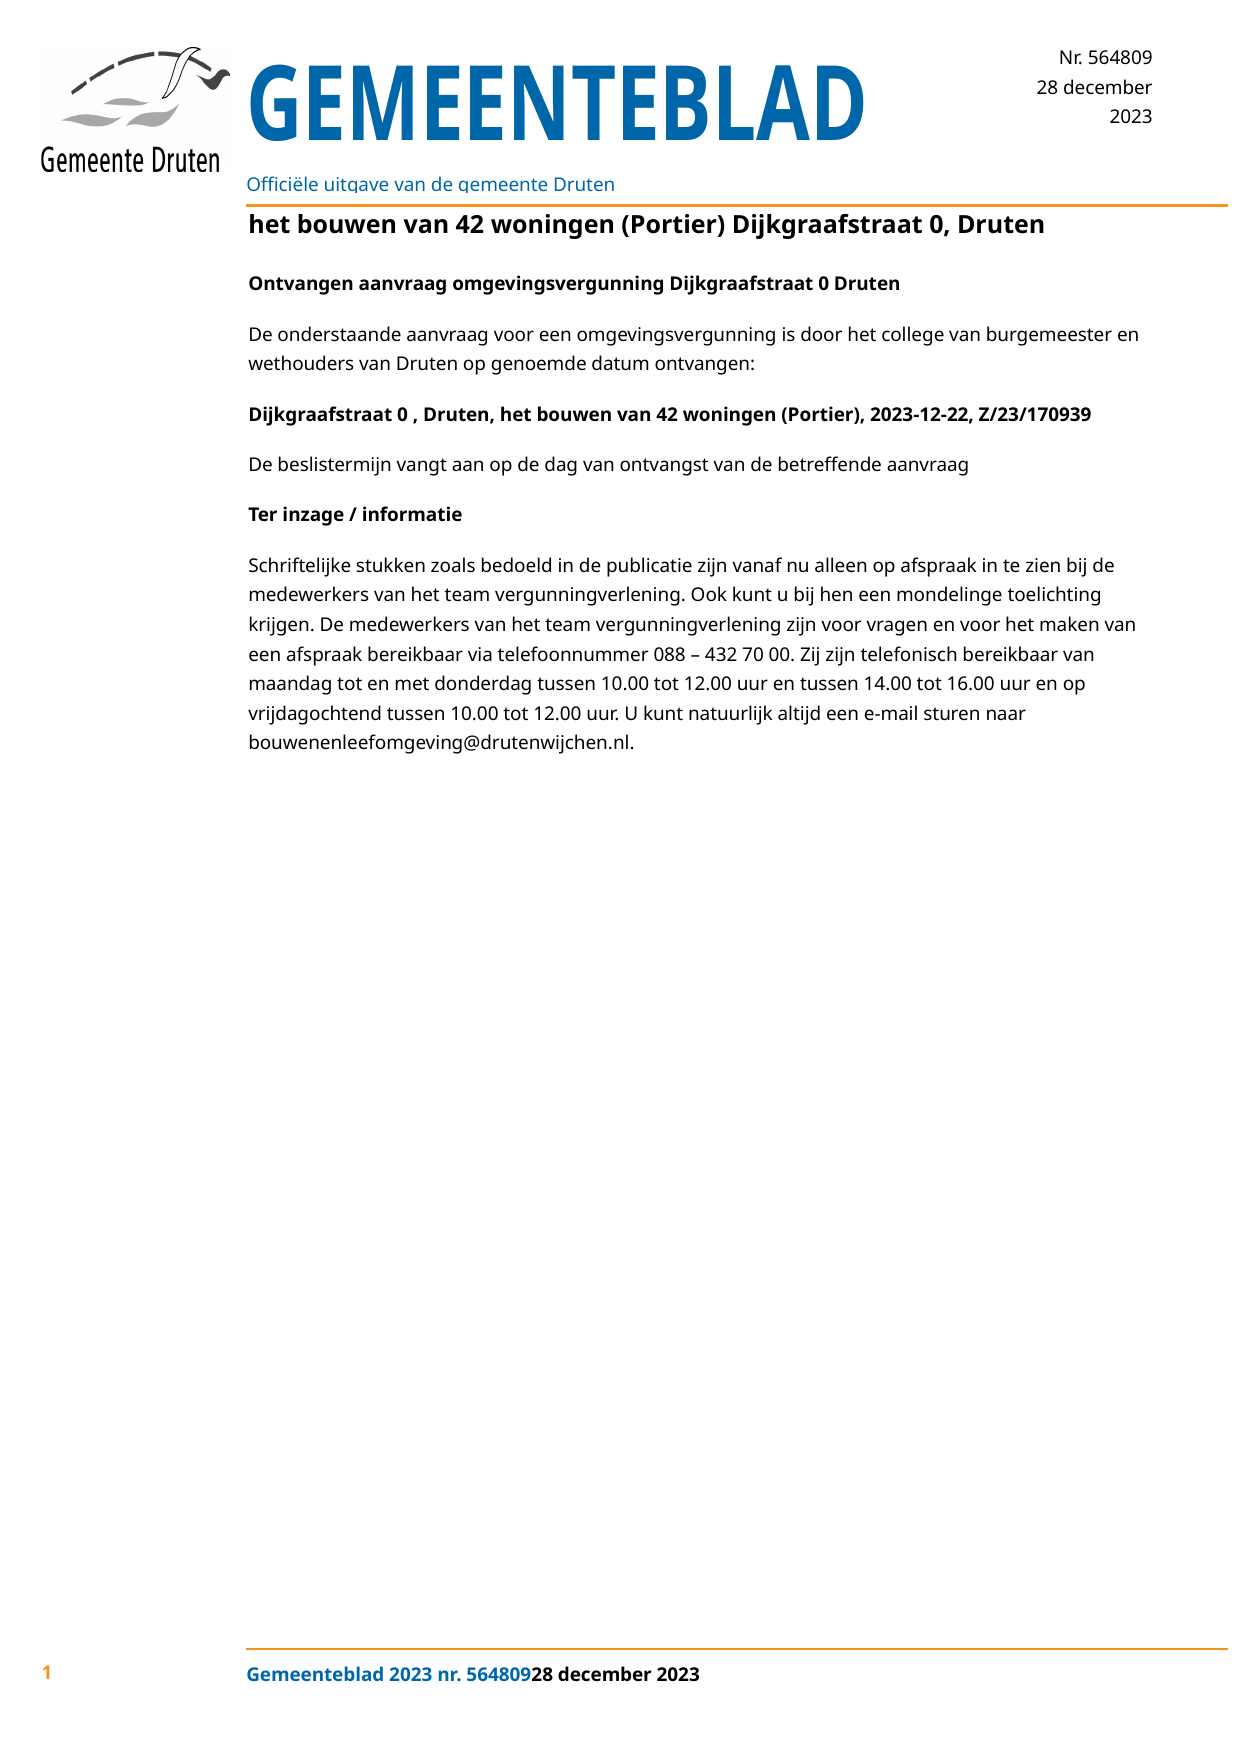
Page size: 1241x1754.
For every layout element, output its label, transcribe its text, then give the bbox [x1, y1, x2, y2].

picture [41, 47, 231, 172]
text Dijkgraafstraat 0 , Druten, het bouwen van 42 woningen (Portier), 2023-12-22, Z/23/170939 [248, 401, 1152, 426]
text De beslistermijn vangt aan op de dag van ontvangst van de betreffende aanvraag [248, 451, 1152, 477]
text Ontvangen aanvraag omgevingsvergunning Dijkgraafstraat 0 Druten [248, 270, 1152, 296]
text Ter inzage / informatie [248, 502, 1152, 527]
text Schriftelijke stukken zoals bedoeld in de publicatie zijn vanaf nu alleen op afspraak in te zien bij de medewerkers van het team vergunningverlening. Ook kunt u bij hen een mondelinge toelichting krijgen. De medewerkers van het team vergunningverlening zijn voor vragen en voor het maken van een afspraak bereikbaar via telefoonnummer 088 – 432 70 00. Zij zijn telefonisch bereikbaar van maandag tot en met donderdag tussen 10.00 tot 12.00 uur en tussen 14.00 tot 16.00 uur en op vrijdagochtend tussen 10.00 tot 12.00 uur. U kunt natuurlijk altijd een e-mail sturen naar bouwenenleefomgeving@drutenwijchen.nl. [248, 552, 1152, 755]
text het bouwen van 42 woningen (Portier) Dijkgraafstraat 0, Druten [248, 207, 1152, 241]
text De onderstaande aanvraag voor een omgevingsvergunning is door het college van burgemeester en wethouders van Druten op genoemde datum ontvangen: [248, 321, 1152, 376]
